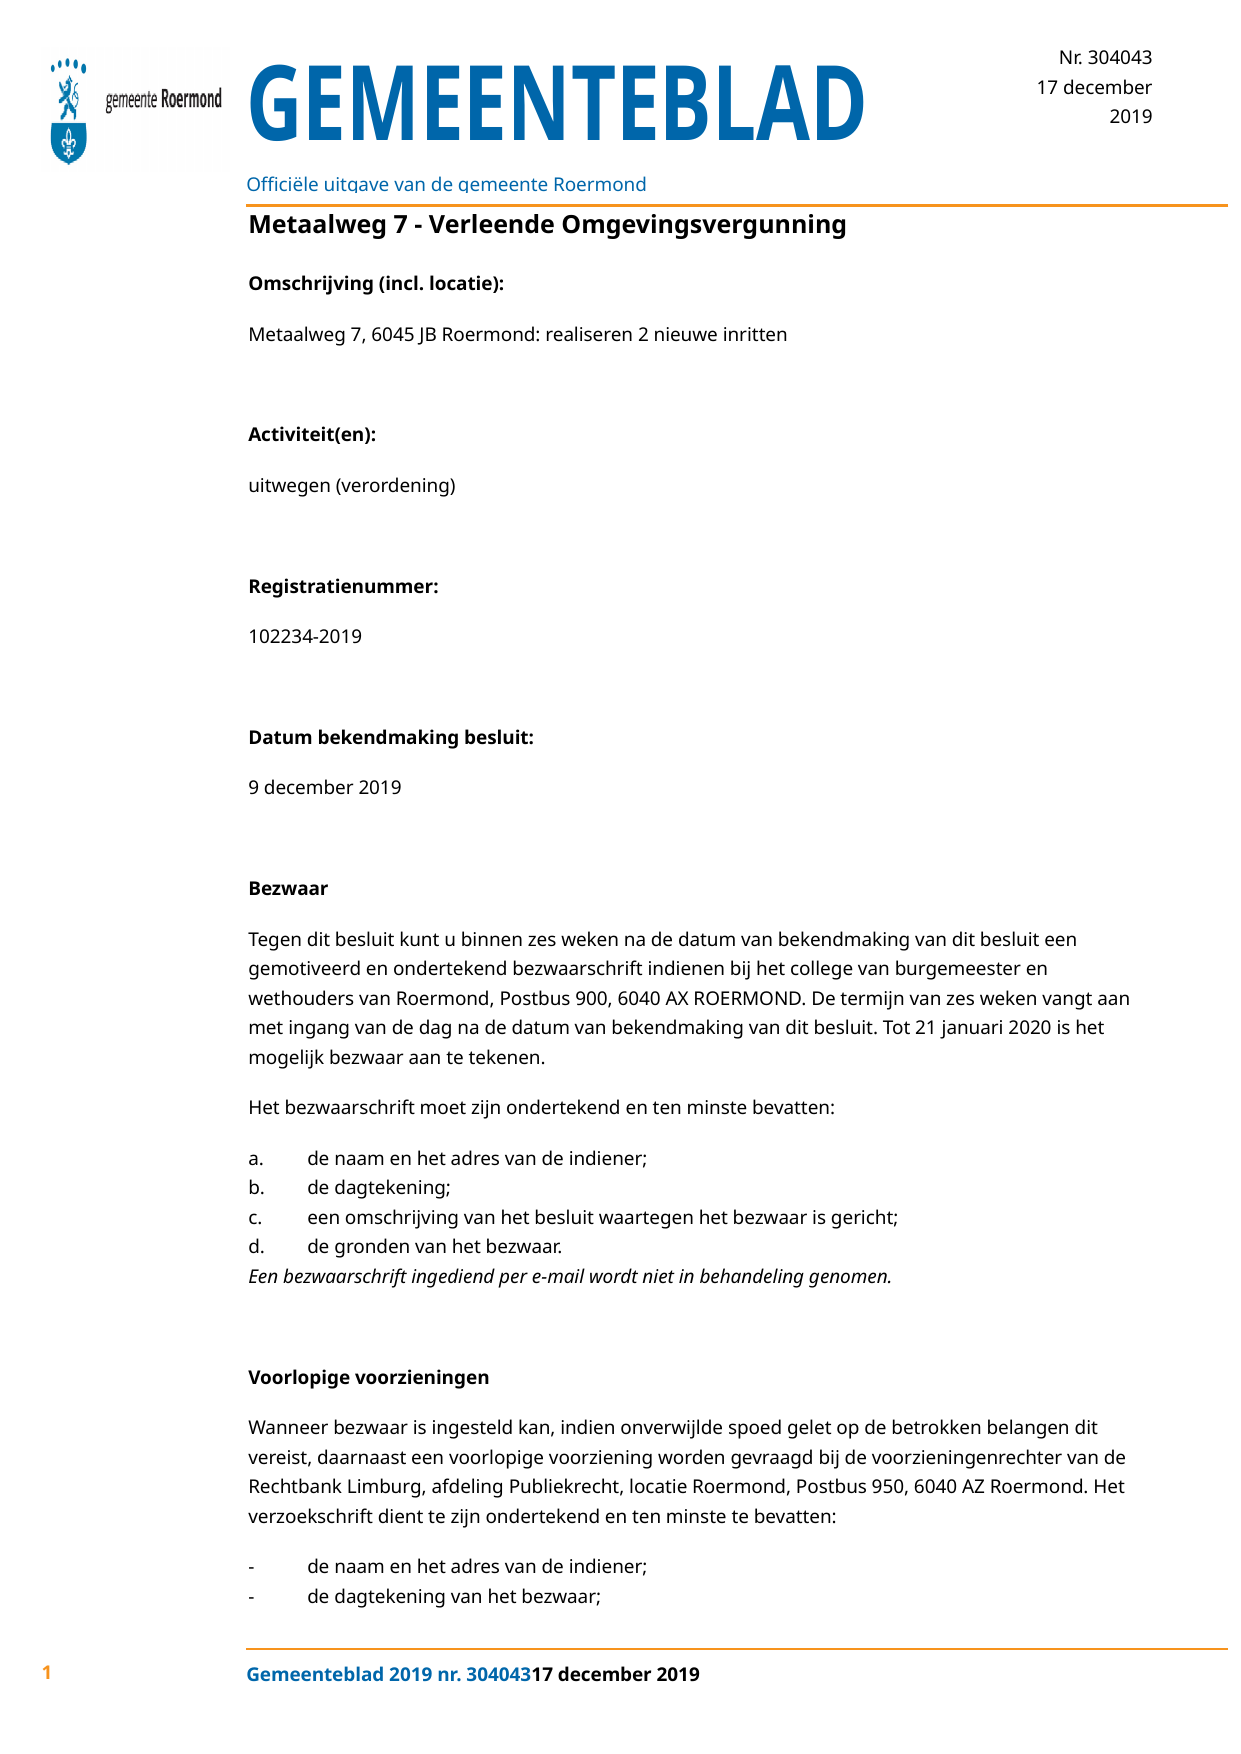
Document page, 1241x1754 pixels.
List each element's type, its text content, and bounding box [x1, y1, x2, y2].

list de gronden van het bezwaar. [248, 1234, 1152, 1259]
list de dagtekening van het bezwaar; [248, 1583, 1152, 1609]
text 9 december 2019 [248, 774, 1152, 800]
text Datum bekendmaking besluit: [248, 724, 1152, 750]
text 102234-2019 [248, 623, 1152, 649]
text Bezwaar [248, 875, 1152, 901]
text uitwegen (verordening) [248, 472, 1152, 498]
text Activiteit(en): [248, 422, 1152, 447]
text Omschrijving (incl. locatie): [248, 270, 1152, 296]
text Metaalweg 7, 6045 JB Roermond: realiseren 2 nieuwe inritten [248, 321, 1152, 346]
text Een bezwaarschrift ingediend per e-mail wordt niet in behandeling genomen. [248, 1263, 1152, 1289]
text Voorlopige voorzieningen [248, 1364, 1152, 1390]
list de naam en het adres van de indiener; [248, 1145, 1152, 1171]
picture [41, 47, 231, 172]
text Registratienummer: [248, 573, 1152, 598]
text Het bezwaarschrift moet zijn ondertekend en ten minste bevatten: [248, 1094, 1152, 1120]
text Metaalweg 7 - Verleende Omgevingsvergunning [248, 207, 1152, 241]
list een omschrijving van het besluit waartegen het bezwaar is gericht; [248, 1204, 1152, 1230]
text Wanneer bezwaar is ingesteld kan, indien onverwijlde spoed gelet op de betrokken belangen dit vereist, daarnaast een voorlopige voorziening worden gevraagd bij de voorzieningenrechter van de Rechtbank Limburg, afdeling Publiekrecht, locatie Roermond, Postbus 950, 6040 AZ Roermond. Het verzoekschrift dient te zijn ondertekend en ten minste te bevatten: [248, 1414, 1152, 1529]
list de dagtekening; [248, 1174, 1152, 1200]
text Tegen dit besluit kunt u binnen zes weken na de datum van bekendmaking van dit besluit een gemotiveerd en ondertekend bezwaarschrift indienen bij het college van burgemeester en wethouders van Roermond, Postbus 900, 6040 AX ROERMOND. De termijn van zes weken vangt aan met ingang van de dag na de datum van bekendmaking van dit besluit. Tot 21 januari 2020 is het mogelijk bezwaar aan te tekenen. [248, 926, 1152, 1070]
list de naam en het adres van de indiener; [248, 1554, 1152, 1579]
